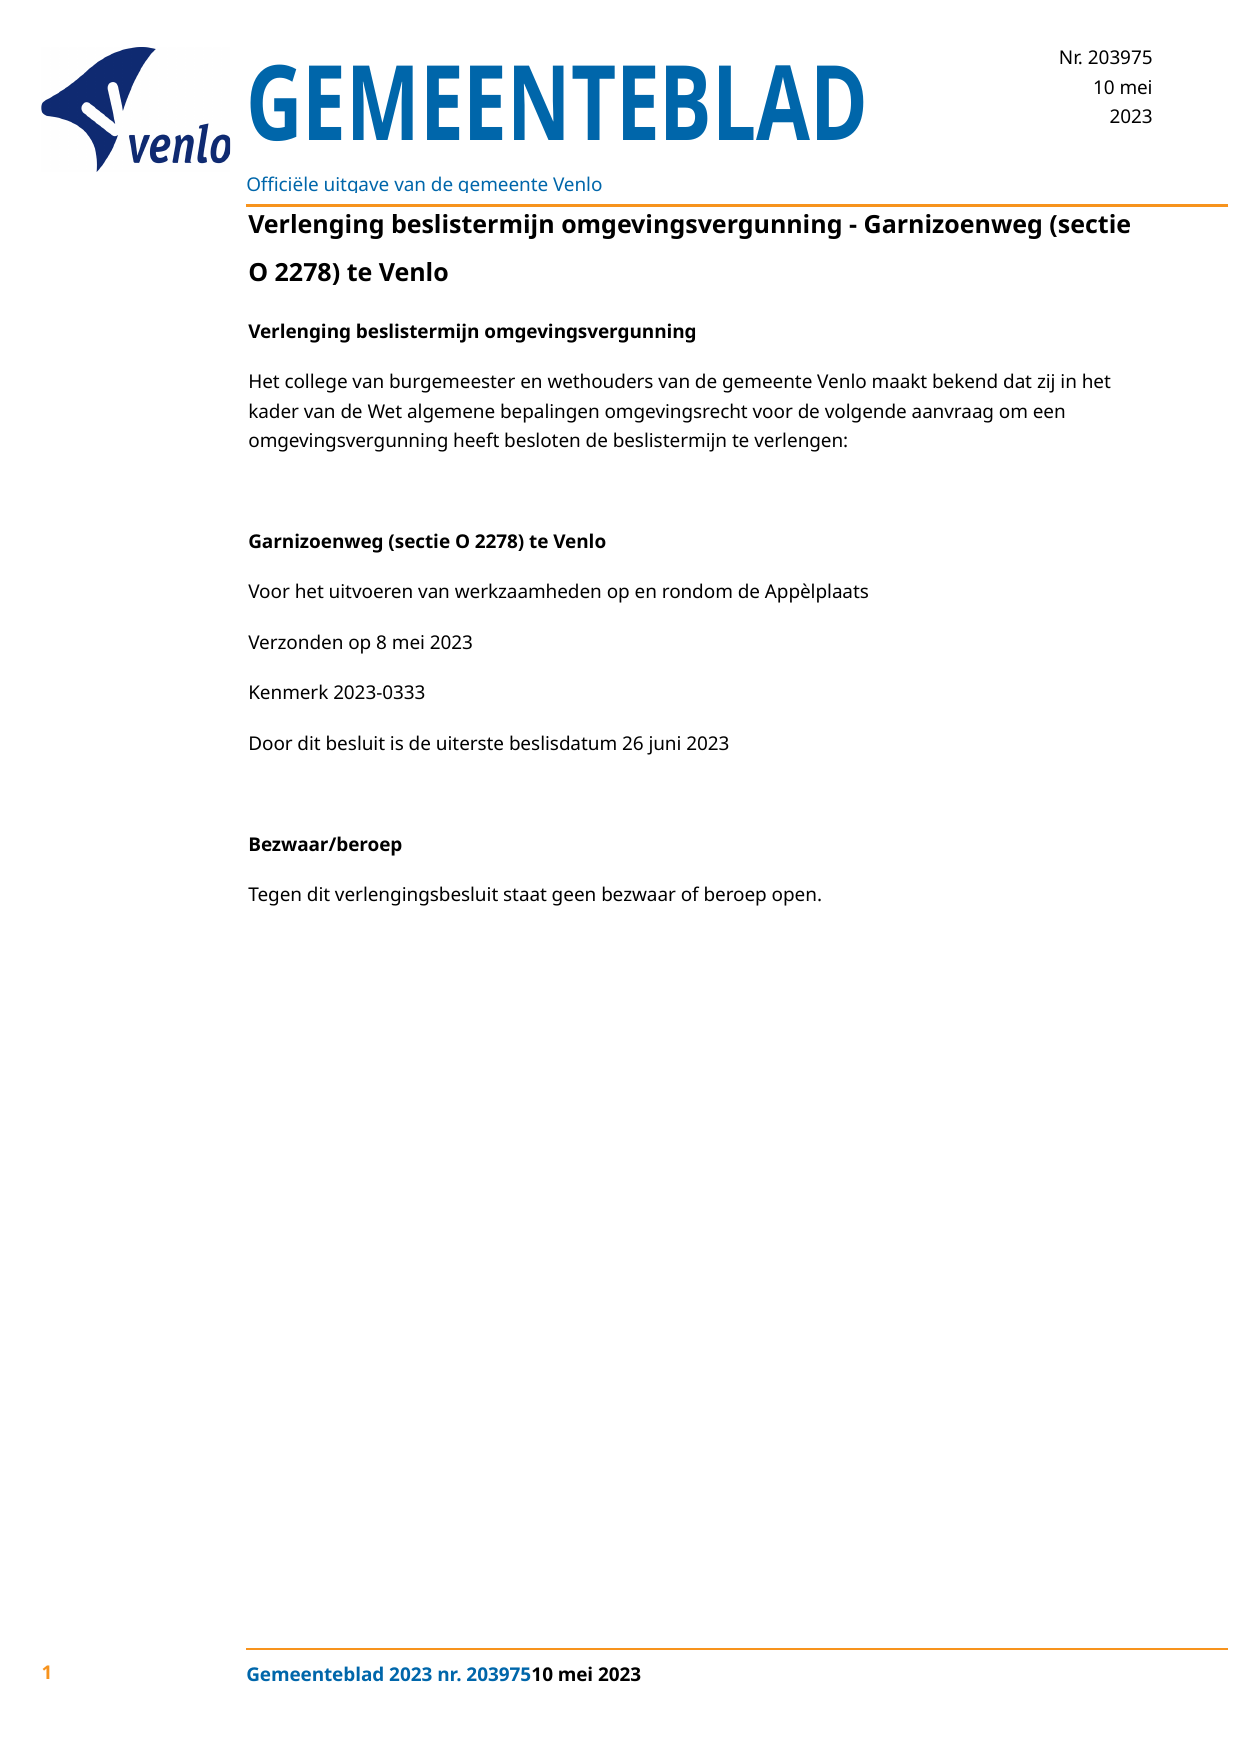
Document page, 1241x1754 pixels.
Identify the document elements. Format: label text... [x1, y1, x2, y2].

text Kenmerk 2023-0333 [248, 679, 1152, 705]
text Door dit besluit is de uiterste beslisdatum 26 juni 2023 [248, 730, 1152, 756]
text Verlenging beslistermijn omgevingsvergunning [248, 318, 1152, 344]
text Garnizoenweg (sectie O 2278) te Venlo [248, 528, 1152, 554]
text Tegen dit verlengingsbesluit staat geen bezwaar of beroep open. [248, 881, 1152, 907]
text Verlenging beslistermijn omgevingsvergunning - Garnizoenweg (sectie O 2278) te Venlo [248, 207, 1152, 288]
text Het college van burgemeester en wethouders van de gemeente Venlo maakt bekend dat zij in het kader van de Wet algemene bepalingen omgevingsrecht voor de volgende aanvraag om een omgevingsvergunning heeft besloten de beslistermijn te verlengen: [248, 368, 1152, 453]
text Bezwaar/beroep [248, 831, 1152, 857]
picture [41, 47, 231, 172]
text Voor het uitvoeren van werkzaamheden op en rondom de Appèlplaats [248, 579, 1152, 604]
text Verzonden op 8 mei 2023 [248, 629, 1152, 655]
